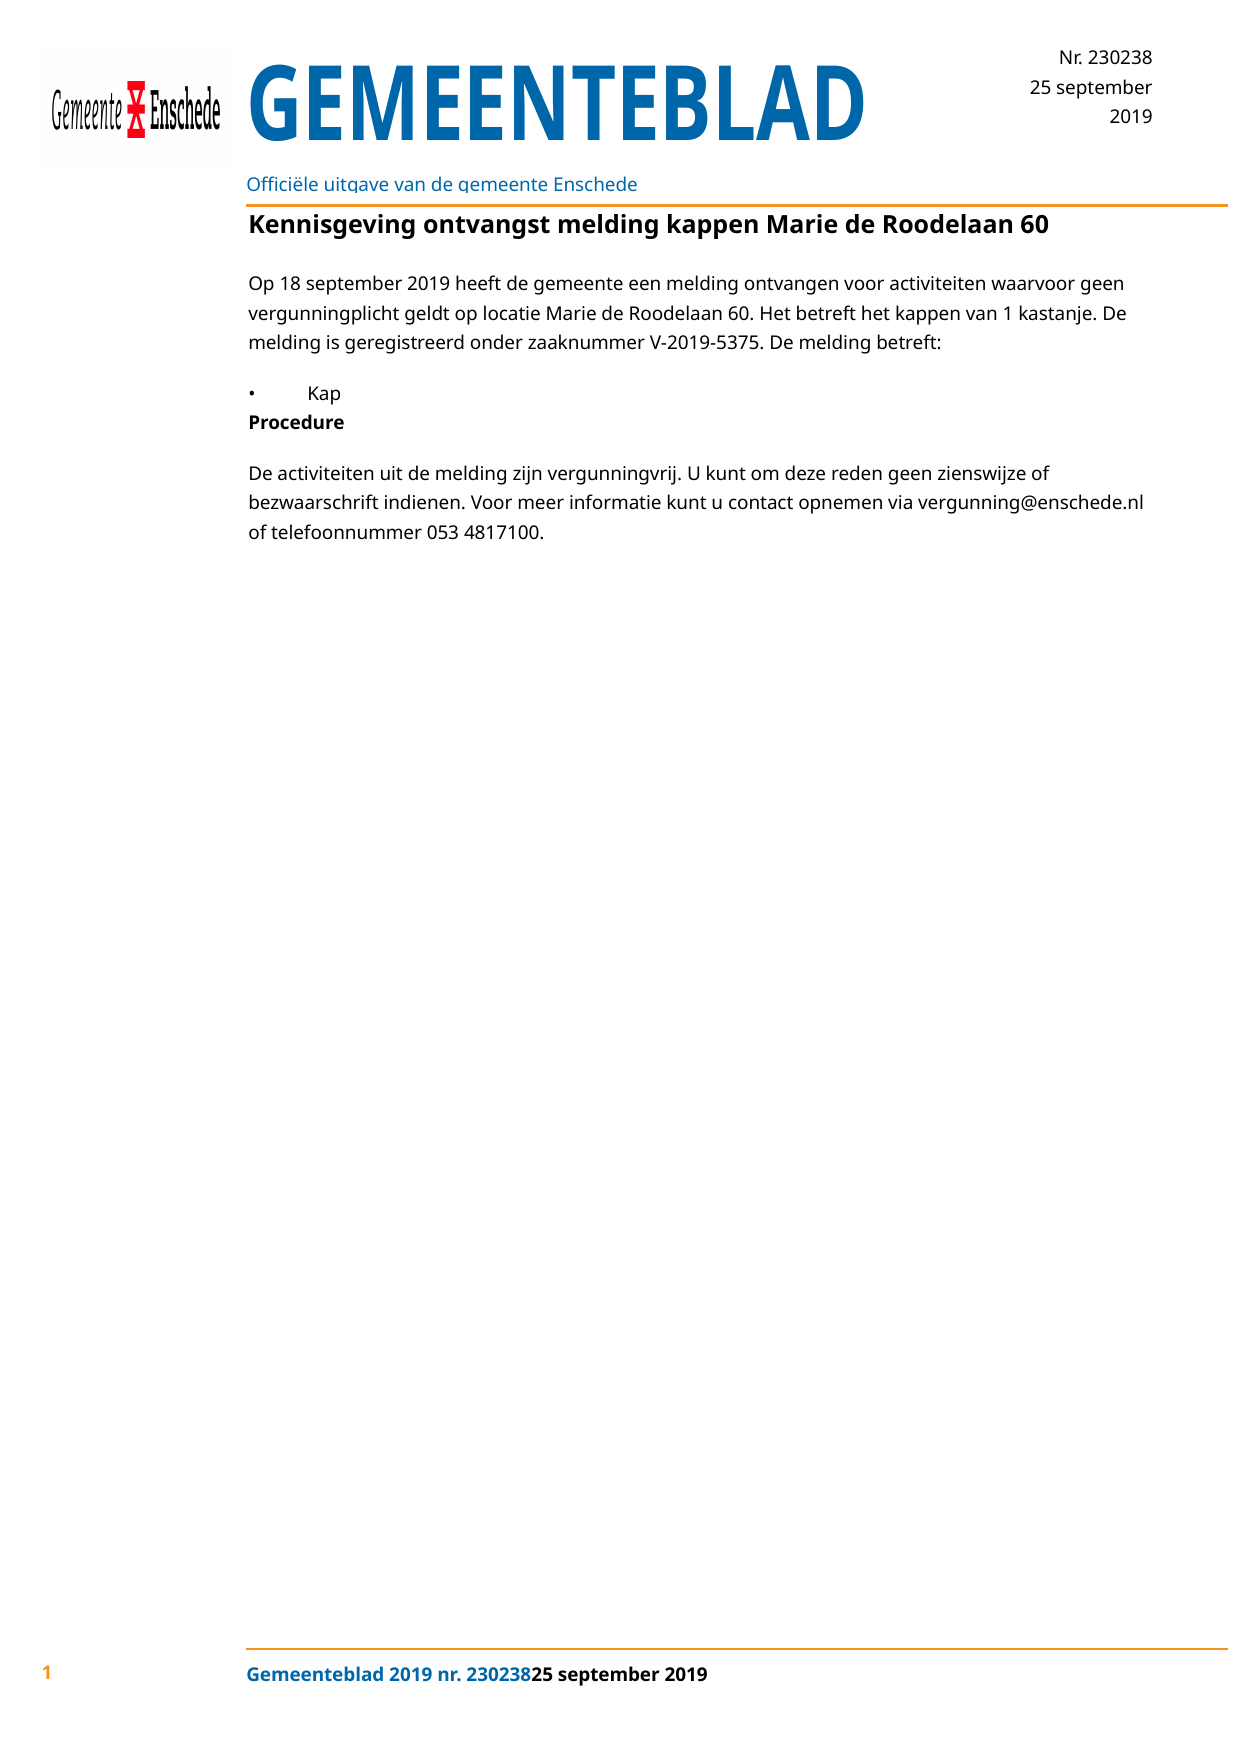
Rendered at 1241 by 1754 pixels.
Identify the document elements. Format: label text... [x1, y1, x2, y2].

list Kap [248, 380, 1152, 406]
text De activiteiten uit de melding zijn vergunningvrij. U kunt om deze reden geen zienswijze of bezwaarschrift indienen. Voor meer informatie kunt u contact opnemen via vergunning@enschede.nl of telefoonnummer 053 4817100. [248, 460, 1152, 545]
text Kennisgeving ontvangst melding kappen Marie de Roodelaan 60 [248, 207, 1152, 241]
picture [41, 47, 231, 172]
text Procedure [248, 409, 1152, 435]
text Op 18 september 2019 heeft de gemeente een melding ontvangen voor activiteiten waarvoor geen vergunningplicht geldt op locatie Marie de Roodelaan 60. Het betreft het kappen van 1 kastanje. De melding is geregistreerd onder zaaknummer V-2019-5375. De melding betreft: [248, 270, 1152, 355]
